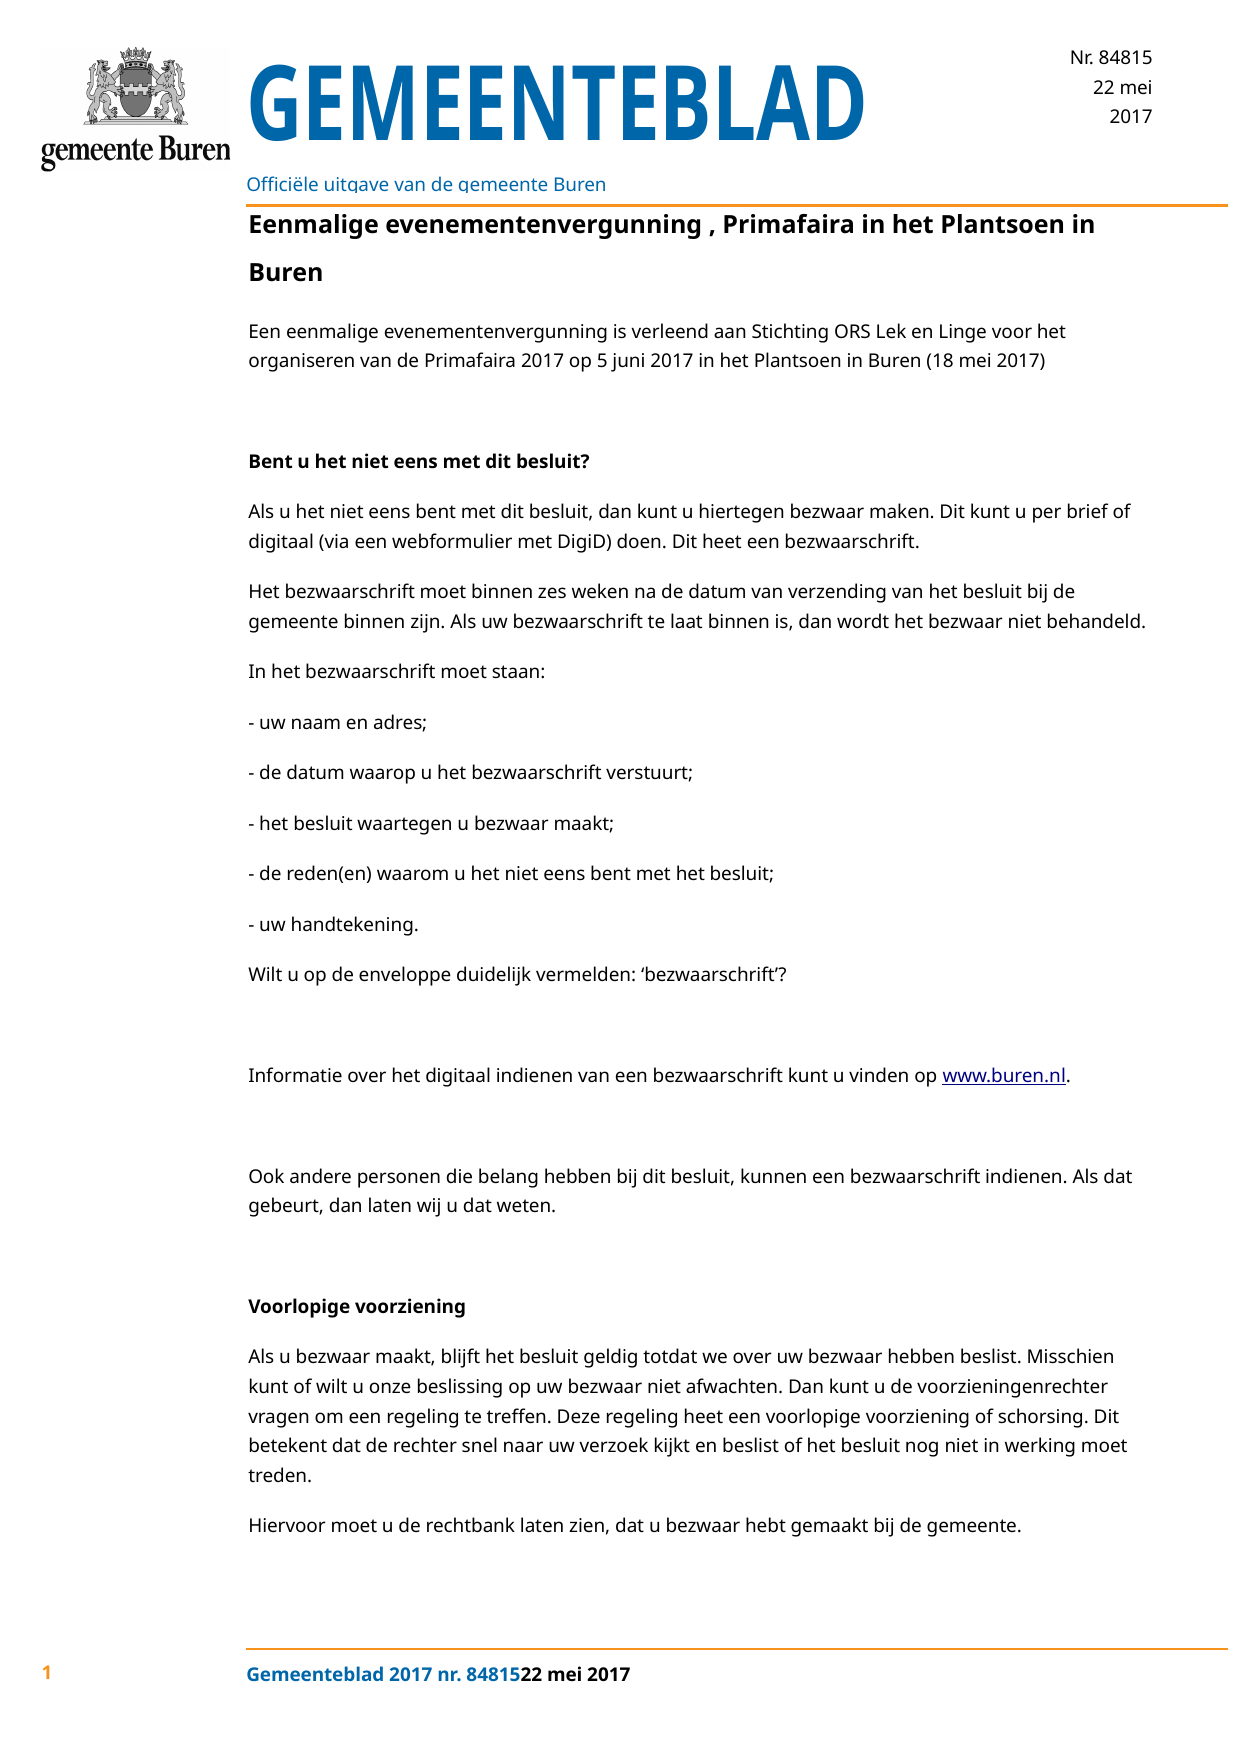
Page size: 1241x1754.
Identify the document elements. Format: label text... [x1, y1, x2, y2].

text Als u het niet eens bent met dit besluit, dan kunt u hiertegen bezwaar maken. Dit kunt u per brief of digitaal (via een webformulier met DigiD) doen. Dit heet een bezwaarschrift. [248, 499, 1152, 554]
text - uw handtekening. [248, 911, 1152, 937]
text Als u bezwaar maakt, blijft het besluit geldig totdat we over uw bezwaar hebben beslist. Misschien kunt of wilt u onze beslissing op uw bezwaar niet afwachten. Dan kunt u de voorzieningenrechter vragen om een regeling te treffen. Deze regeling heet een voorlopige voorziening of schorsing. Dit betekent dat de rechter snel naar uw verzoek kijkt en beslist of het besluit nog niet in werking moet treden. [248, 1344, 1152, 1488]
text - uw naam en adres; [248, 709, 1152, 735]
text - het besluit waartegen u bezwaar maakt; [248, 810, 1152, 836]
text In het bezwaarschrift moet staan: [248, 659, 1152, 684]
text Hiervoor moet u de rechtbank laten zien, dat u bezwaar hebt gemaakt bij de gemeente. [248, 1512, 1152, 1538]
text Een eenmalige evenementenvergunning is verleend aan Stichting ORS Lek en Linge voor het organiseren van de Primafaira 2017 op 5 juni 2017 in het Plantsoen in Buren (18 mei 2017) [248, 318, 1152, 373]
text - de reden(en) waarom u het niet eens bent met het besluit; [248, 860, 1152, 886]
text Ook andere personen die belang hebben bij dit besluit, kunnen een bezwaarschrift indienen. Als dat gebeurt, dan laten wij u dat weten. [248, 1163, 1152, 1218]
text Informatie over het digitaal indienen van een bezwaarschrift kunt u vinden op www.buren.nl. [248, 1062, 1152, 1088]
text Eenmalige evenementenvergunning , Primafaira in het Plantsoen in Buren [248, 207, 1152, 288]
text - de datum waarop u het bezwaarschrift verstuurt; [248, 759, 1152, 785]
text Wilt u op de enveloppe duidelijk vermelden: ‘bezwaarschrift’? [248, 961, 1152, 987]
text Bent u het niet eens met dit besluit? [248, 448, 1152, 474]
text Het bezwaarschrift moet binnen zes weken na de datum van verzending van het besluit bij de gemeente binnen zijn. Als uw bezwaarschrift te laat binnen is, dan wordt het bezwaar niet behandeld. [248, 579, 1152, 634]
picture [41, 47, 231, 172]
text Voorlopige voorziening [248, 1293, 1152, 1319]
